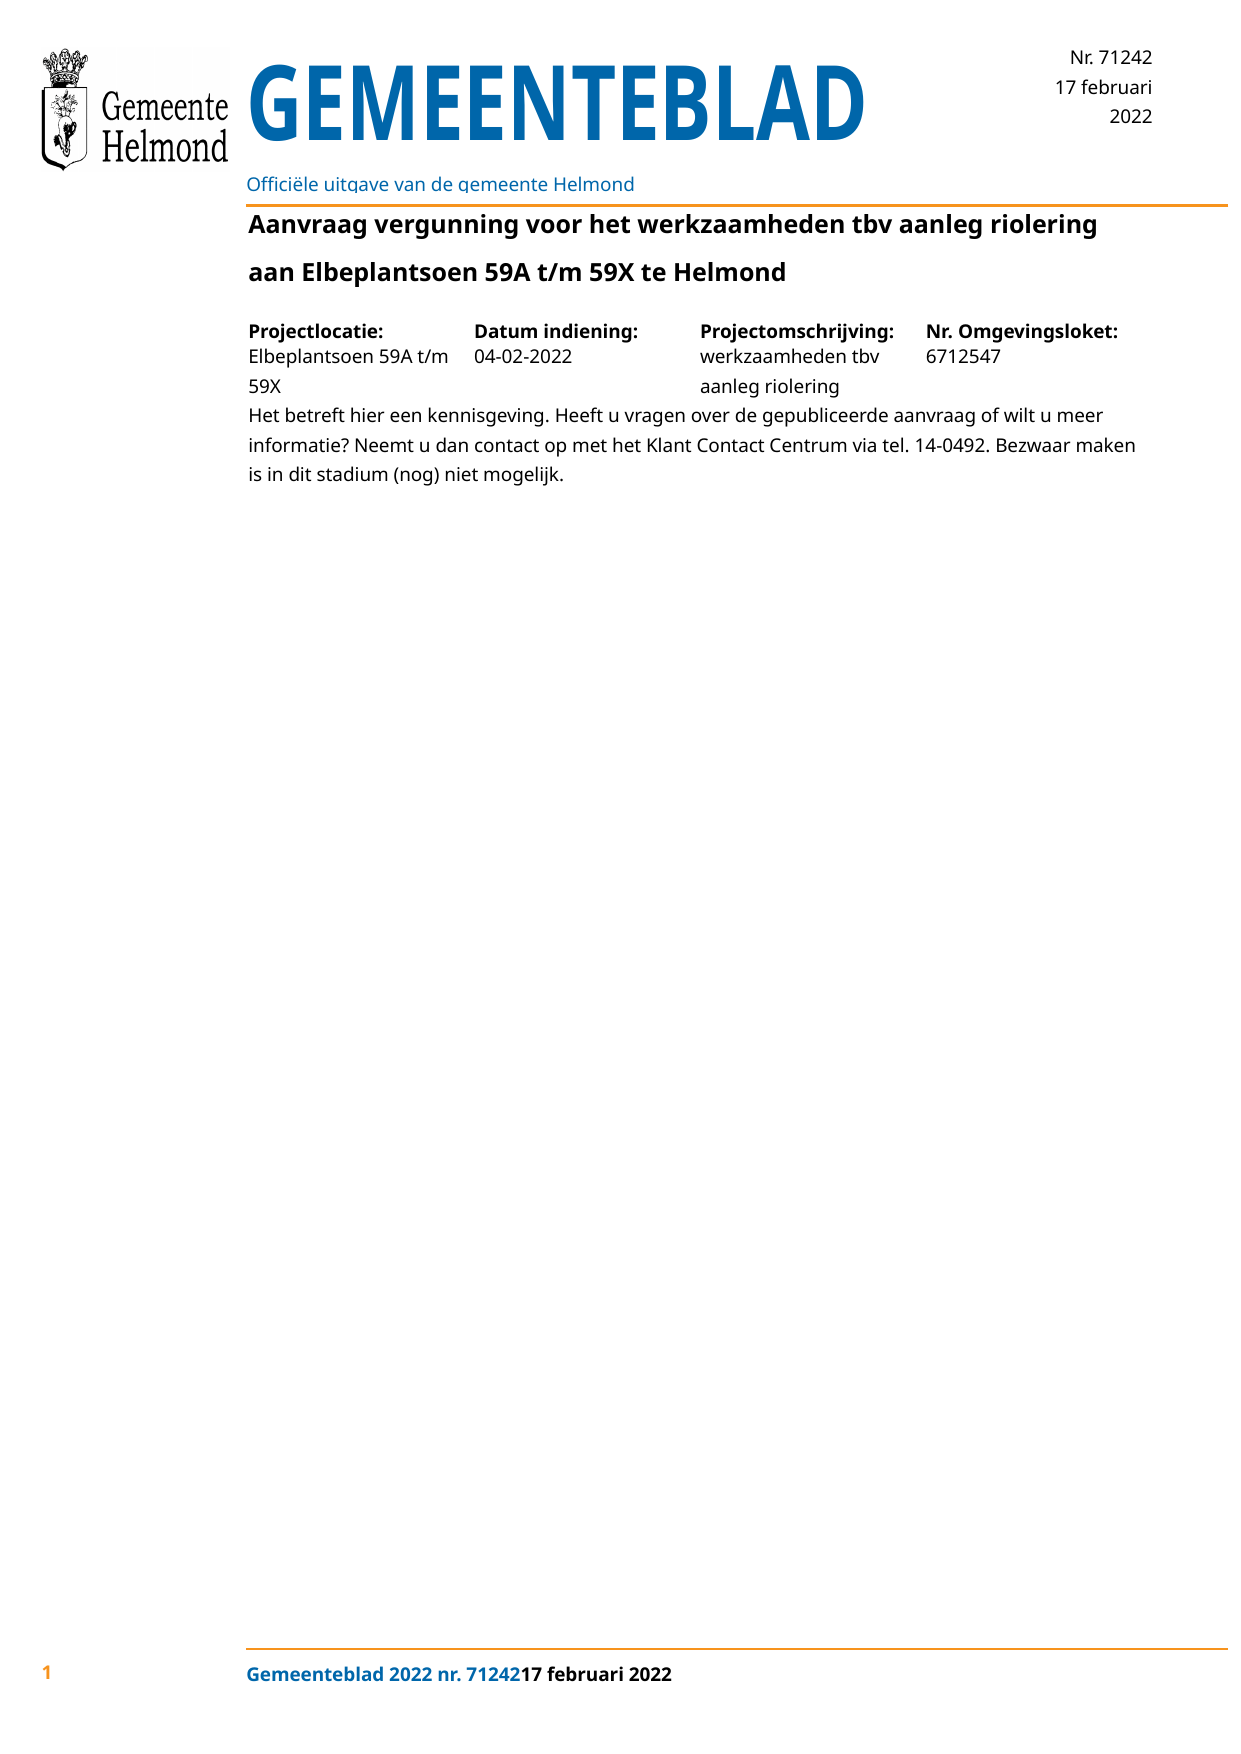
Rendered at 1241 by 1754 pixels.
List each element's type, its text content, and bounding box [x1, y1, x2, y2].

text Aanvraag vergunning voor het werkzaamheden tbv aanleg riolering aan Elbeplantsoen 59A t/m 59X te Helmond [248, 207, 1152, 288]
table_cell 04-02-2022 [474, 344, 700, 399]
text Het betreft hier een kennisgeving. Heeft u vragen over de gepubliceerde aanvraag of wilt u meer informatie? Neemt u dan contact op met het Klant Contact Centrum via tel. 14-0492. Bezwaar maken is in dit stadium (nog) niet mogelijk. [248, 402, 1152, 487]
table_header Nr. Omgevingsloket: [926, 318, 1152, 344]
table_header Projectlocatie: [248, 318, 474, 344]
table_cell werkzaamheden tbv aanleg riolering [700, 344, 926, 399]
picture [41, 47, 231, 172]
table_header Datum indiening: [474, 318, 700, 344]
table_cell 6712547 [926, 344, 1152, 399]
table_cell Elbeplantsoen 59A t/m 59X [248, 344, 474, 399]
table_header Projectomschrijving: [700, 318, 926, 344]
